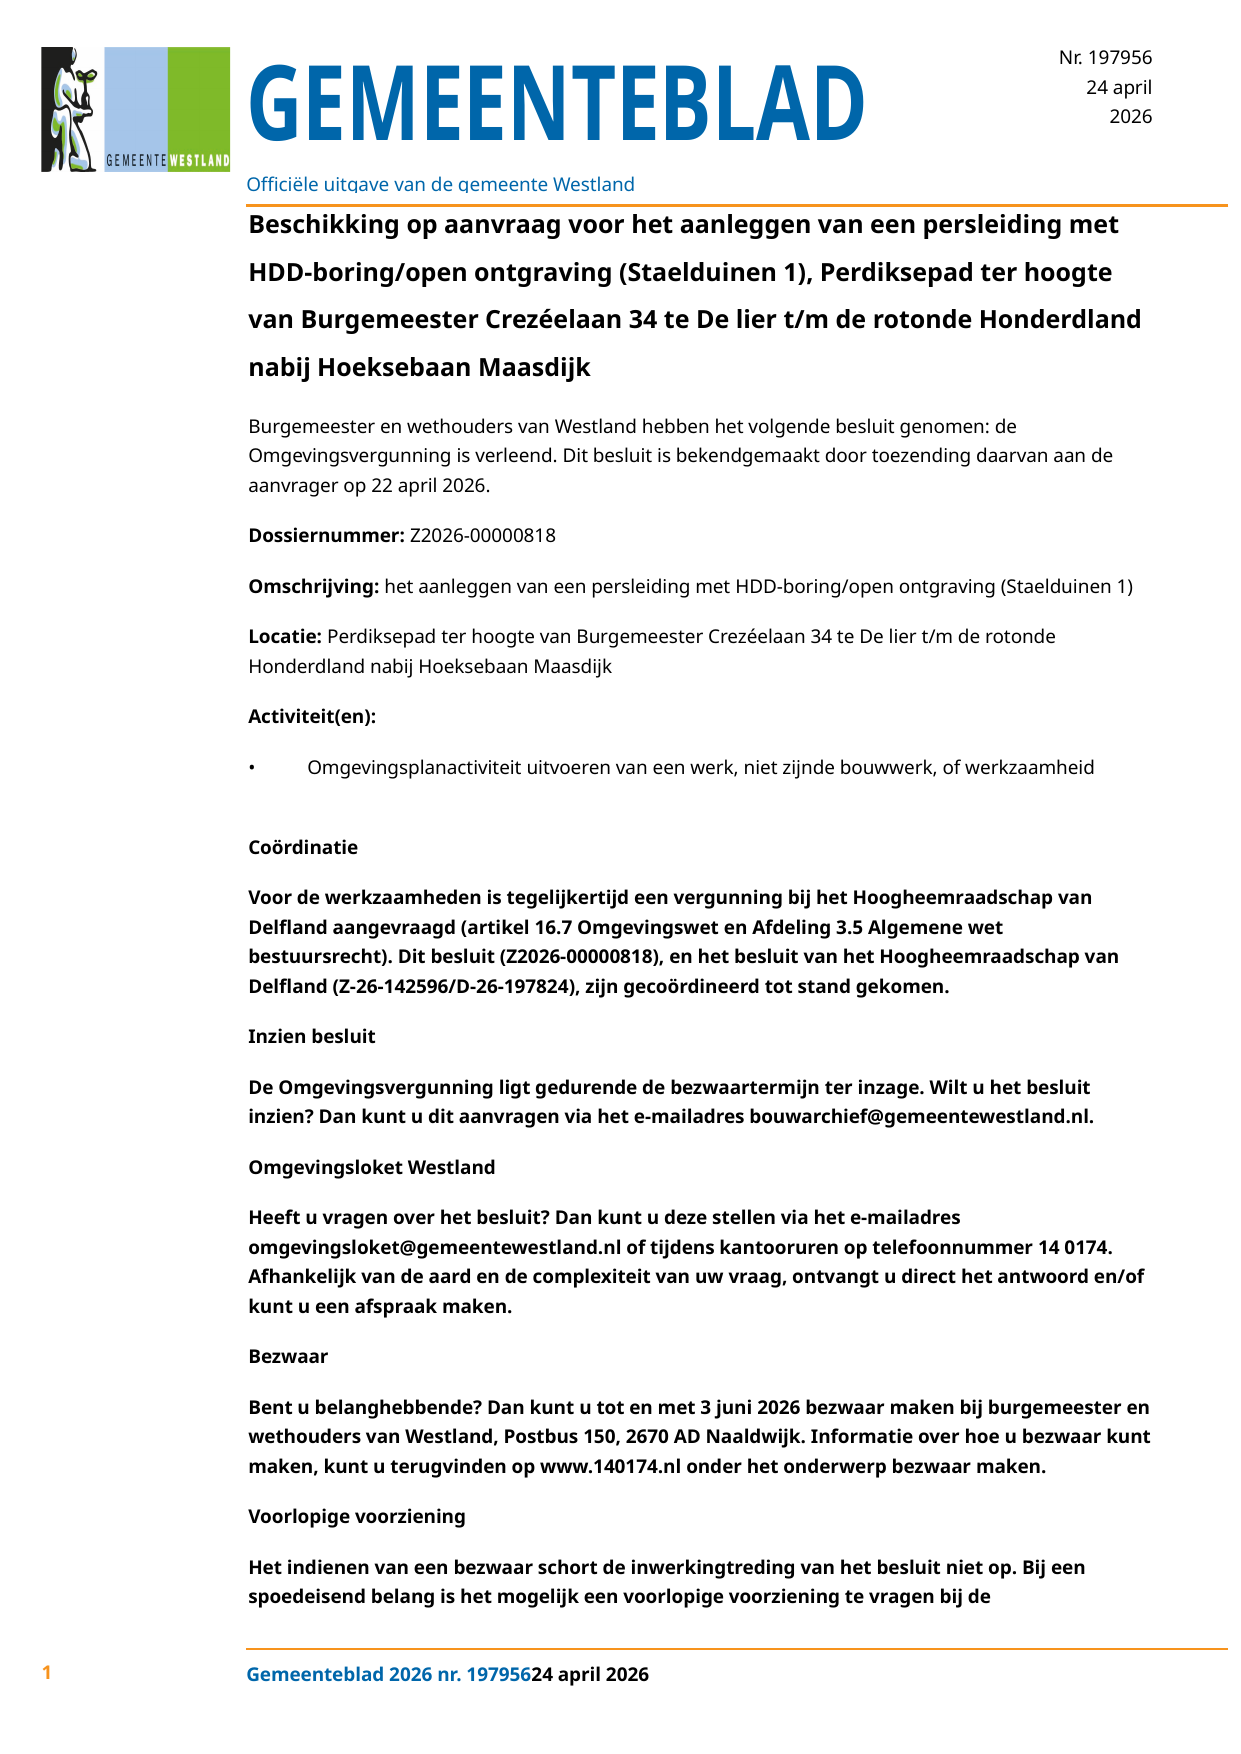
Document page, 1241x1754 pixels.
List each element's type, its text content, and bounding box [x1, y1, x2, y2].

picture [41, 47, 231, 172]
text Bezwaar [248, 1343, 1152, 1369]
text Heeft u vragen over het besluit? Dan kunt u deze stellen via het e-mailadres omgevingsloket@gemeentewestland.nl of tijdens kantooruren op telefoonnummer 14 0174. Afhankelijk van de aard en de complexiteit van uw vraag, ontvangt u direct het antwoord en/of kunt u een afspraak maken. [248, 1204, 1152, 1319]
text Voorlopige voorziening [248, 1503, 1152, 1529]
list Omgevingsplanactiviteit uitvoeren van een werk, niet zijnde bouwwerk, of werkzaamheid [248, 754, 1152, 780]
text Het indienen van een bezwaar schort de inwerkingtreding van het besluit niet op. Bij een spoedeisend belang is het mogelijk een voorlopige voorziening te vragen bij de [248, 1554, 1152, 1609]
text Omschrijving: het aanleggen van een persleiding met HDD-boring/open ontgraving (Staelduinen 1) [248, 573, 1152, 599]
text Coördinatie [248, 834, 1152, 860]
text Dossiernummer: Z2026-00000818 [248, 523, 1152, 548]
text Voor de werkzaamheden is tegelijkertijd een vergunning bij het Hoogheemraadschap van Delfland aangevraagd (artikel 16.7 Omgevingswet en Afdeling 3.5 Algemene wet bestuursrecht). Dit besluit (Z2026-00000818), en het besluit van het Hoogheemraadschap van Delfland (Z-26-142596/D-26-197824), zijn gecoördineerd tot stand gekomen. [248, 884, 1152, 999]
text Burgemeester en wethouders van Westland hebben het volgende besluit genomen: de Omgevingsvergunning is verleend. Dit besluit is bekendgemaakt door toezending daarvan aan de aanvrager op 22 april 2026. [248, 413, 1152, 498]
text Locatie: Perdiksepad ter hoogte van Burgemeester Crezéelaan 34 te De lier t/m de rotonde Honderdland nabij Hoeksebaan Maasdijk [248, 623, 1152, 679]
text Inzien besluit [248, 1023, 1152, 1049]
text Omgevingsloket Westland [248, 1154, 1152, 1180]
text Beschikking op aanvraag voor het aanleggen van een persleiding met HDD-boring/open ontgraving (Staelduinen 1), Perdiksepad ter hoogte van Burgemeester Crezéelaan 34 te De lier t/m de rotonde Honderdland nabij Hoeksebaan Maasdijk [248, 207, 1152, 384]
text Bent u belanghebbende? Dan kunt u tot en met 3 juni 2026 bezwaar maken bij burgemeester en wethouders van Westland, Postbus 150, 2670 AD Naaldwijk. Informatie over hoe u bezwaar kunt maken, kunt u terugvinden op www.140174.nl onder het onderwerp bezwaar maken. [248, 1394, 1152, 1479]
text Activiteit(en): [248, 703, 1152, 729]
text De Omgevingsvergunning ligt gedurende de bezwaartermijn ter inzage. Wilt u het besluit inzien? Dan kunt u dit aanvragen via het e-mailadres bouwarchief@gemeentewestland.nl. [248, 1074, 1152, 1129]
